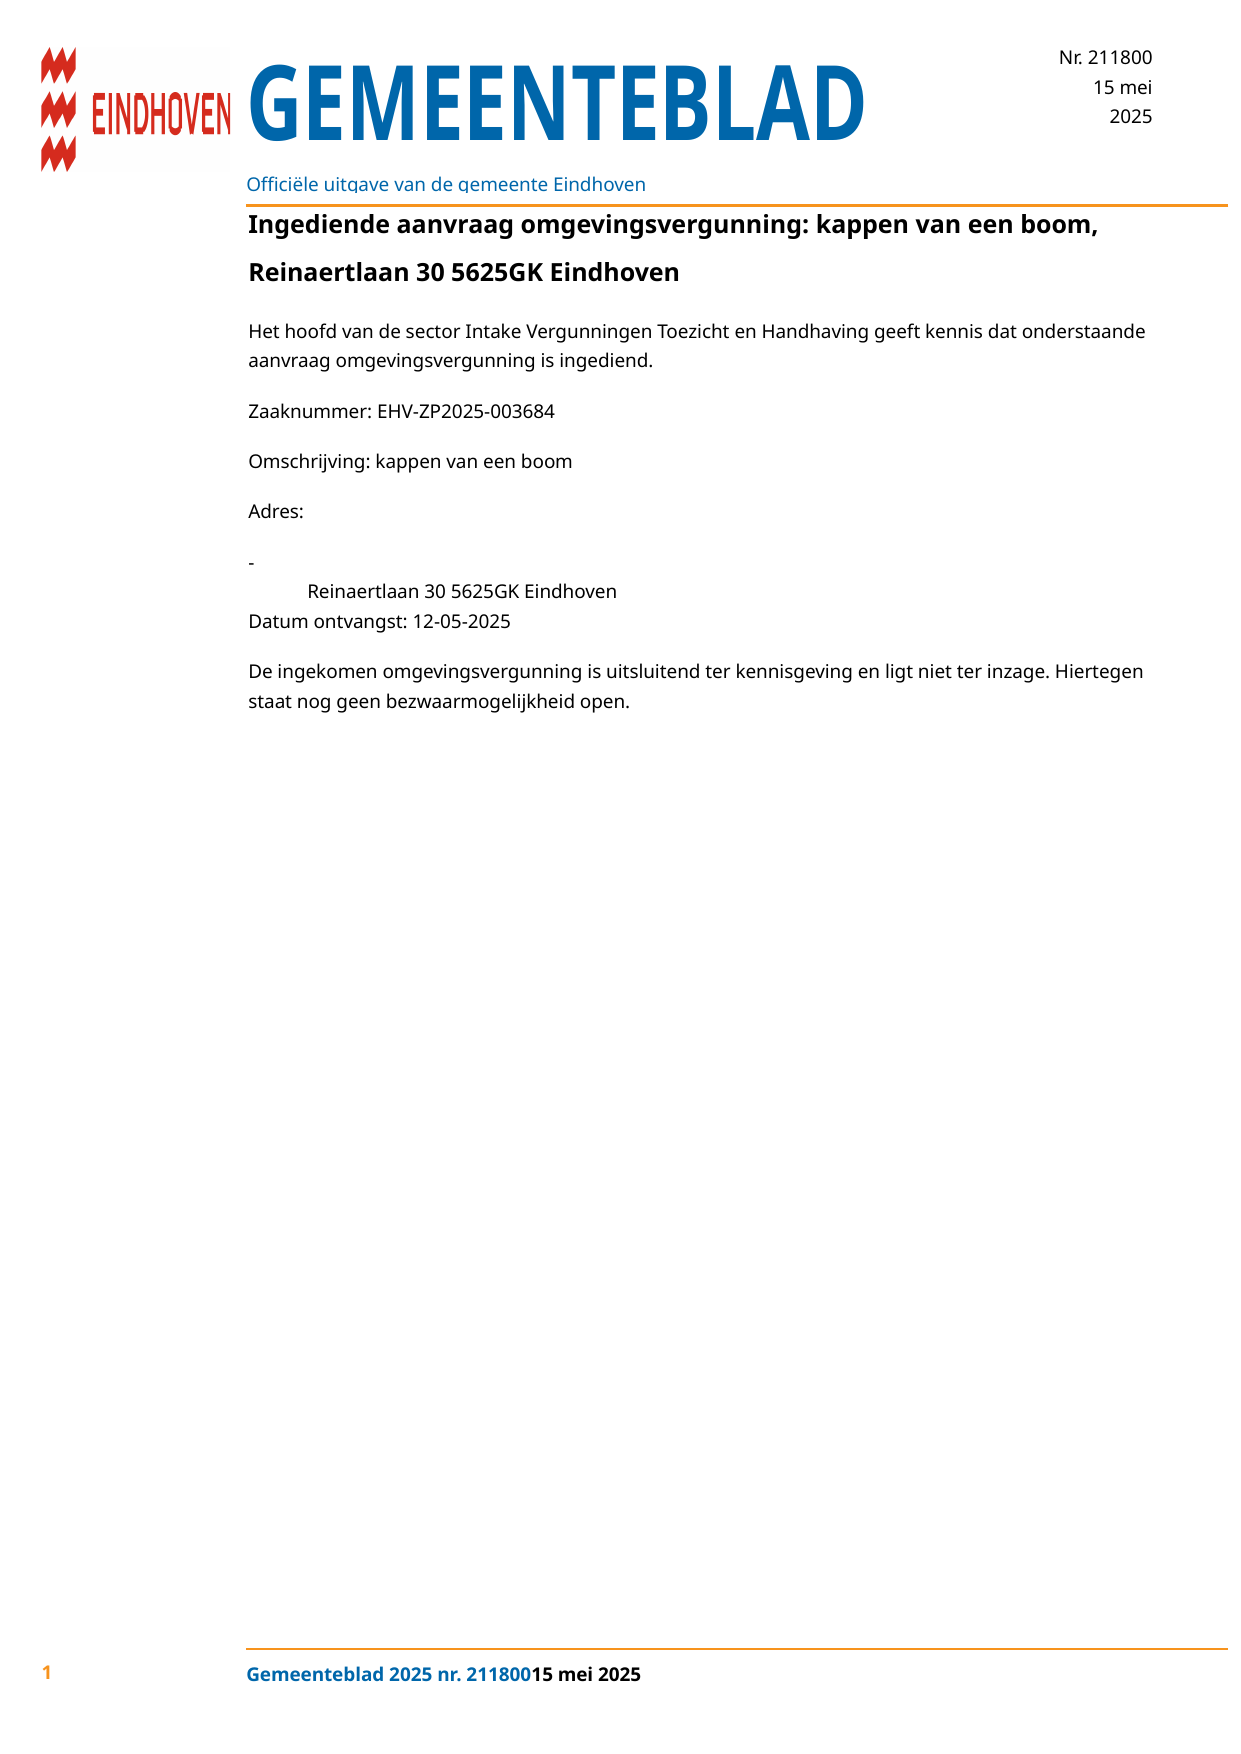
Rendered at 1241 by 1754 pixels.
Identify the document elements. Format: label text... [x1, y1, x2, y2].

text Het hoofd van de sector Intake Vergunningen Toezicht en Handhaving geeft kennis dat onderstaande aanvraag omgevingsvergunning is ingediend. [248, 318, 1152, 373]
text Omschrijving: kappen van een boom [248, 448, 1152, 474]
text Zaaknummer: EHV-ZP2025-003684 [248, 398, 1152, 424]
text Datum ontvangst: 12-05-2025 [248, 608, 1152, 634]
list Reinaertlaan 30 5625GK Eindhoven [248, 579, 1152, 604]
text Adres: [248, 499, 1152, 524]
picture [41, 47, 231, 172]
text Ingediende aanvraag omgevingsvergunning: kappen van een boom, Reinaertlaan 30 5625GK Eindhoven [248, 207, 1152, 288]
text De ingekomen omgevingsvergunning is uitsluitend ter kennisgeving en ligt niet ter inzage. Hiertegen staat nog geen bezwaarmogelijkheid open. [248, 659, 1152, 714]
